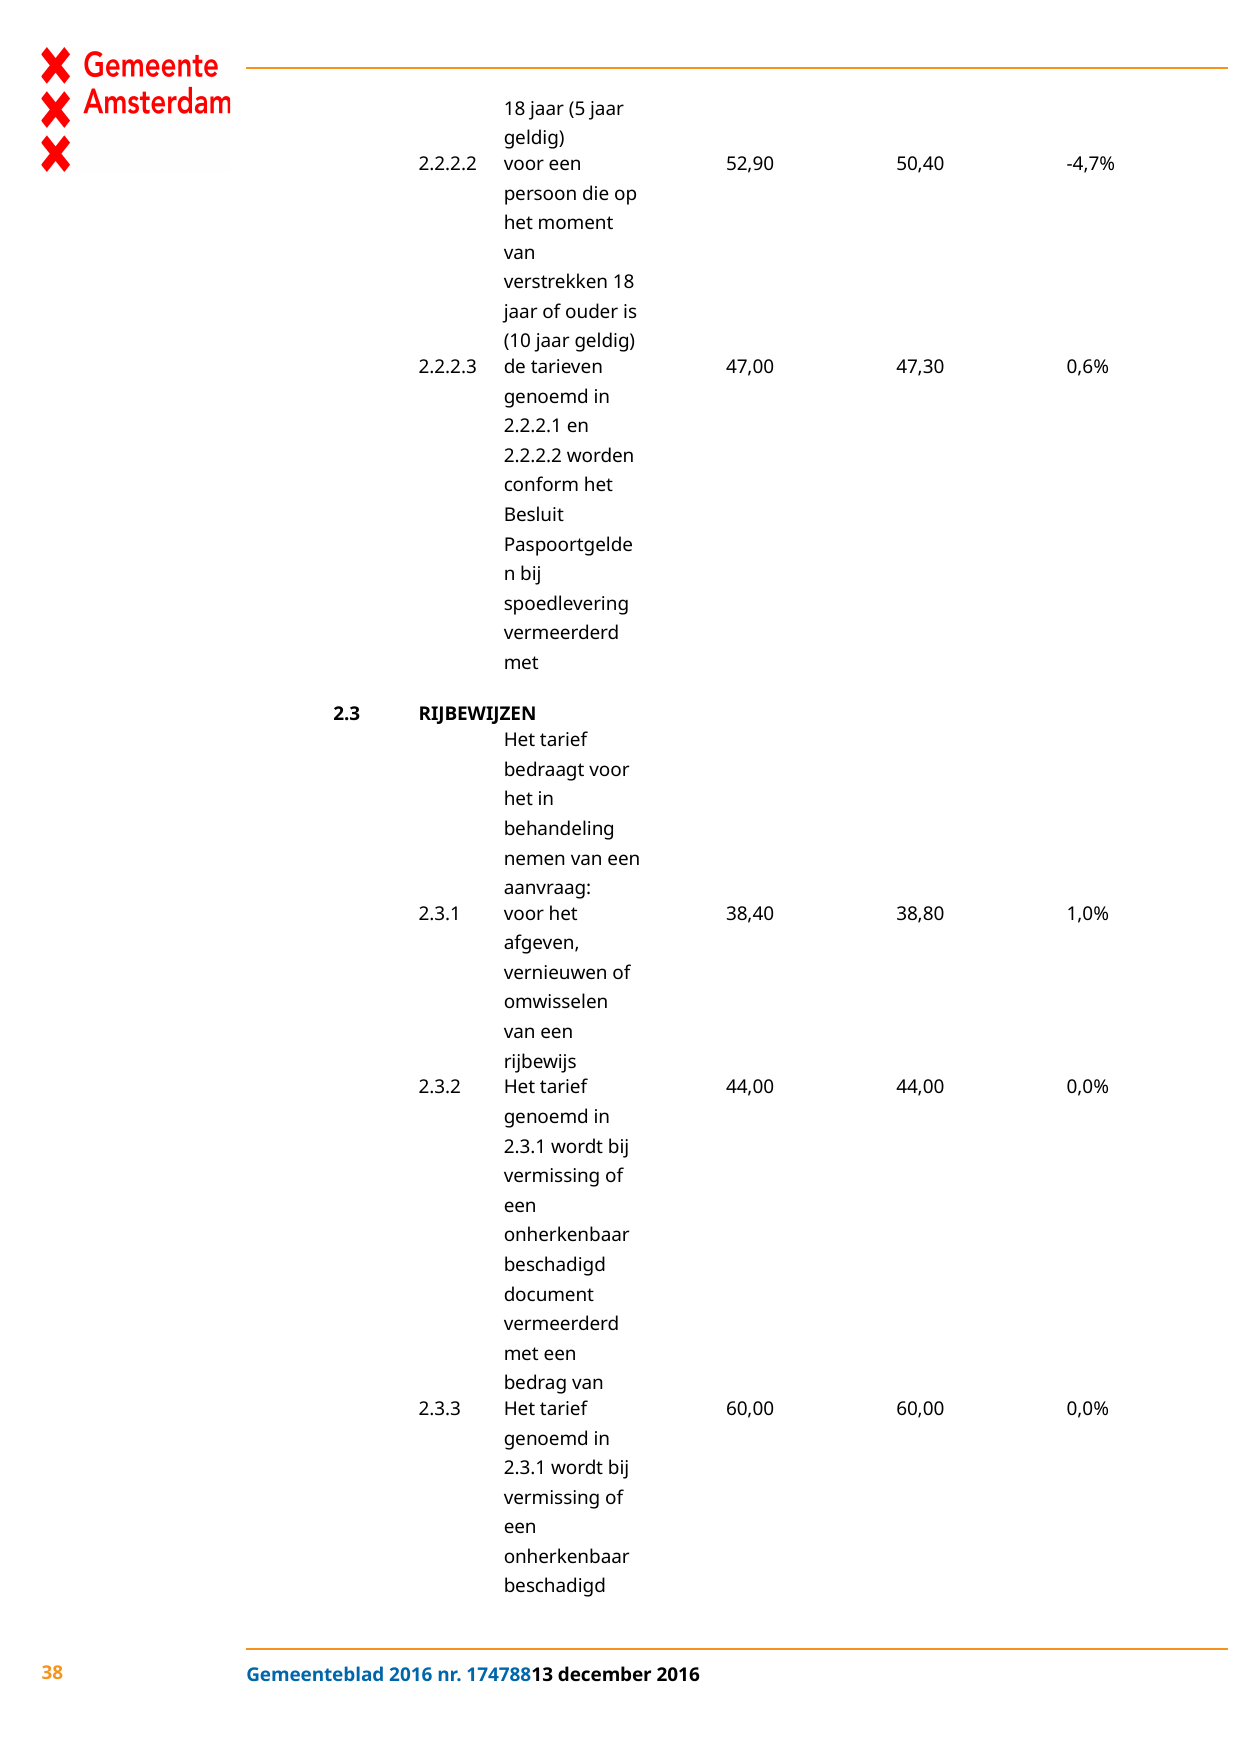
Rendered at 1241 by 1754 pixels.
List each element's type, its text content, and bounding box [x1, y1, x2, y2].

table_cell [333, 1074, 418, 1395]
table_cell 47,30 [896, 353, 981, 675]
table_cell [981, 353, 1066, 675]
table_cell [1066, 95, 1152, 150]
table_cell 2.2.2.2 [418, 150, 503, 353]
table_cell [896, 726, 981, 900]
table_cell [641, 726, 726, 900]
table_cell [641, 675, 726, 701]
table_cell [1066, 675, 1152, 701]
table_cell [811, 1395, 896, 1598]
table_cell 38,40 [726, 900, 811, 1074]
table_cell [726, 95, 811, 150]
table_cell 60,00 [726, 1395, 811, 1598]
table_cell 2.2.2.3 [418, 353, 503, 675]
table_cell [248, 701, 333, 726]
table_cell 50,40 [896, 150, 981, 353]
table_cell [418, 95, 503, 150]
table_cell [896, 675, 981, 701]
table_cell RIJBEWIJZEN [418, 701, 641, 726]
table_cell [896, 95, 981, 150]
table_cell [418, 675, 503, 701]
table_cell [811, 1074, 896, 1395]
table_cell [641, 701, 726, 726]
table_cell 44,00 [896, 1074, 981, 1395]
table_cell 2.3.1 [418, 900, 503, 1074]
table_cell [811, 675, 896, 701]
table_cell [418, 726, 503, 900]
table_cell 18 jaar (5 jaar geldig) [504, 95, 641, 150]
table_cell [641, 353, 726, 675]
table_cell [641, 150, 726, 353]
table_cell 1,0% [1066, 900, 1152, 1074]
table_cell [981, 150, 1066, 353]
table_cell [333, 900, 418, 1074]
table_cell [248, 900, 333, 1074]
table_cell [333, 1395, 418, 1598]
table_cell voor een persoon die op het moment van verstrekken 18 jaar of ouder is (10 jaar geldig) [504, 150, 641, 353]
table_cell [981, 701, 1066, 726]
table_cell [333, 353, 418, 675]
table_cell [1066, 726, 1152, 900]
table_cell [248, 353, 333, 675]
table_cell [248, 1395, 333, 1598]
table_cell [248, 726, 333, 900]
table_cell 38,80 [896, 900, 981, 1074]
table_cell [504, 675, 641, 701]
table_cell 44,00 [726, 1074, 811, 1395]
table_cell 52,90 [726, 150, 811, 353]
table_cell [333, 95, 418, 150]
table_cell [811, 150, 896, 353]
table_cell voor het afgeven, vernieuwen of omwisselen van een rijbewijs [504, 900, 641, 1074]
table_cell [641, 1395, 726, 1598]
table_cell Het tarief genoemd in 2.3.1 wordt bij vermissing of een onherkenbaar beschadigd [504, 1395, 641, 1598]
table_cell [248, 1074, 333, 1395]
table_cell Het tarief bedraagt voor het in behandeling nemen van een aanvraag: [504, 726, 641, 900]
table_cell [248, 95, 333, 150]
table_cell -4,7% [1066, 150, 1152, 353]
table_cell [1066, 701, 1152, 726]
table_cell 2.3.3 [418, 1395, 503, 1598]
table_cell [811, 353, 896, 675]
table_cell [248, 675, 333, 701]
table_cell [248, 150, 333, 353]
table_cell [811, 95, 896, 150]
table_cell [811, 701, 896, 726]
picture [41, 47, 231, 172]
table_cell 0,0% [1066, 1074, 1152, 1395]
table_cell [641, 1074, 726, 1395]
table_cell 2.3.2 [418, 1074, 503, 1395]
table_cell [896, 701, 981, 726]
table_cell [981, 1074, 1066, 1395]
table_cell [726, 675, 811, 701]
table_cell Het tarief genoemd in 2.3.1 wordt bij vermissing of een onherkenbaar beschadigd document vermeerderd met een bedrag van [504, 1074, 641, 1395]
table_cell 60,00 [896, 1395, 981, 1598]
table_cell [811, 726, 896, 900]
table_cell [981, 675, 1066, 701]
table_cell [333, 675, 418, 701]
table_cell [981, 900, 1066, 1074]
table_cell 0,0% [1066, 1395, 1152, 1598]
table_cell [811, 900, 896, 1074]
table_cell 0,6% [1066, 353, 1152, 675]
table_cell 47,00 [726, 353, 811, 675]
table_cell [726, 726, 811, 900]
table_cell [333, 726, 418, 900]
table_cell [981, 95, 1066, 150]
table_cell [333, 150, 418, 353]
table_cell 2.3 [333, 701, 418, 726]
table_cell [981, 726, 1066, 900]
table_cell [641, 95, 726, 150]
table_cell de tarieven genoemd in 2.2.2.1 en 2.2.2.2 worden conform het Besluit Paspoortgelden bij spoedlevering vermeerderd met [504, 353, 641, 675]
table_cell [641, 900, 726, 1074]
table_cell [981, 1395, 1066, 1598]
table_cell [726, 701, 811, 726]
